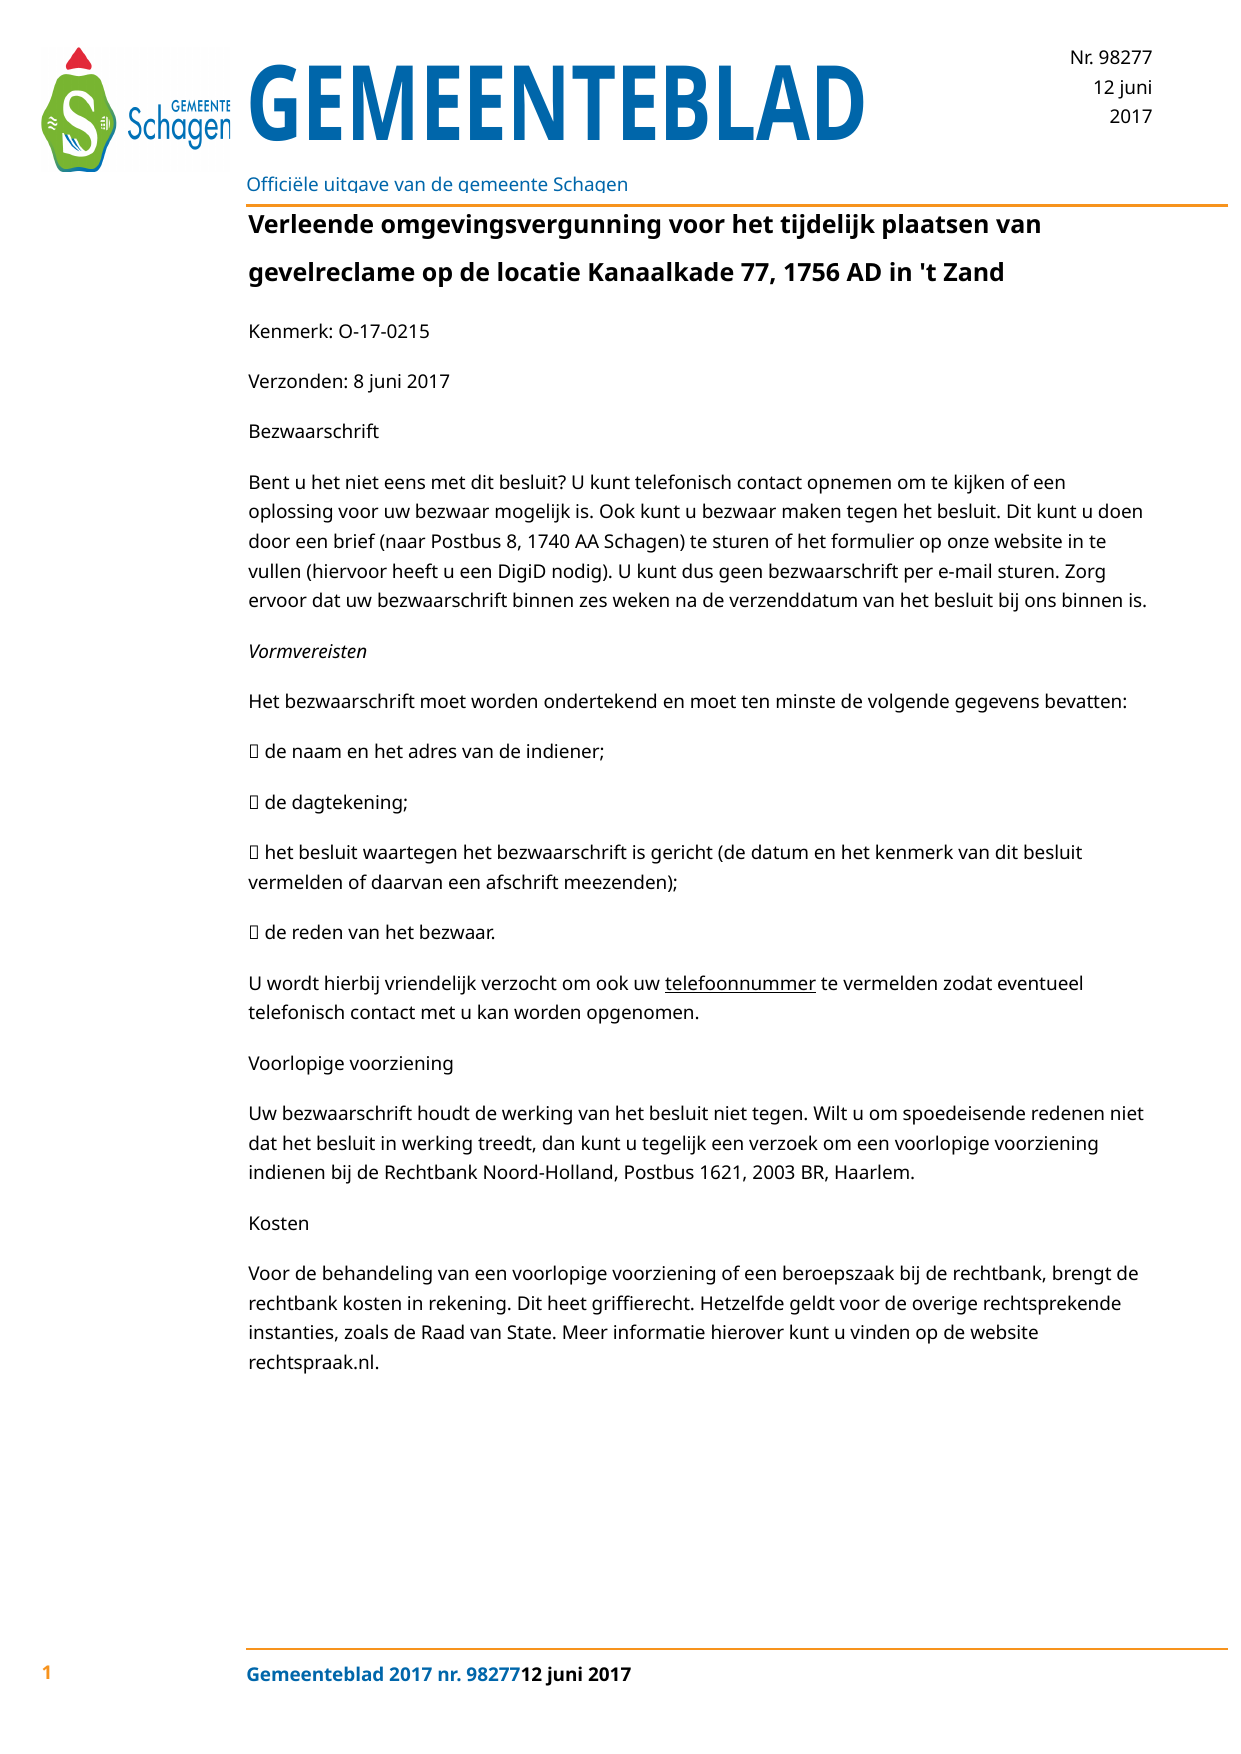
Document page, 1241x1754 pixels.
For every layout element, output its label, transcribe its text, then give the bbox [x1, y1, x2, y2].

text  het besluit waartegen het bezwaarschrift is gericht (de datum en het kenmerk van dit besluit vermelden of daarvan een afschrift meezenden); [248, 839, 1152, 895]
text U wordt hierbij vriendelijk verzocht om ook uw telefoonnummer te vermelden zodat eventueel telefonisch contact met u kan worden opgenomen. [248, 970, 1152, 1025]
text Bezwaarschrift [248, 419, 1152, 444]
text  de dagtekening; [248, 789, 1152, 815]
text  de reden van het bezwaar. [248, 919, 1152, 945]
text Verleende omgevingsvergunning voor het tijdelijk plaatsen van gevelreclame op de locatie Kanaalkade 77, 1756 AD in 't Zand [248, 207, 1152, 288]
text Voor de behandeling van een voorlopige voorziening of een beroepszaak bij de rechtbank, brengt de rechtbank kosten in rekening. Dit heet griffierecht. Hetzelfde geldt voor de overige rechtsprekende instanties, zoals de Raad van State. Meer informatie hierover kunt u vinden op de website rechtspraak.nl. [248, 1260, 1152, 1375]
text Voorlopige voorziening [248, 1050, 1152, 1076]
text Het bezwaarschrift moet worden ondertekend en moet ten minste de volgende gegevens bevatten: [248, 688, 1152, 714]
text Vormvereisten [248, 638, 1152, 664]
text Verzonden: 8 juni 2017 [248, 368, 1152, 394]
text Kosten [248, 1210, 1152, 1236]
text Uw bezwaarschrift houdt de werking van het besluit niet tegen. Wilt u om spoedeisende redenen niet dat het besluit in werking treedt, dan kunt u tegelijk een verzoek om een voorlopige voorziening indienen bij de Rechtbank Noord-Holland, Postbus 1621, 2003 BR, Haarlem. [248, 1100, 1152, 1185]
picture [41, 47, 231, 172]
text Bent u het niet eens met dit besluit? U kunt telefonisch contact opnemen om te kijken of een oplossing voor uw bezwaar mogelijk is. Ook kunt u bezwaar maken tegen het besluit. Dit kunt u doen door een brief (naar Postbus 8, 1740 AA Schagen) te sturen of het formulier op onze website in te vullen (hiervoor heeft u een DigiD nodig). U kunt dus geen bezwaarschrift per e-mail sturen. Zorg ervoor dat uw bezwaarschrift binnen zes weken na de verzenddatum van het besluit bij ons binnen is. [248, 469, 1152, 613]
text Kenmerk: O-17-0215 [248, 318, 1152, 344]
text  de naam en het adres van de indiener; [248, 739, 1152, 764]
